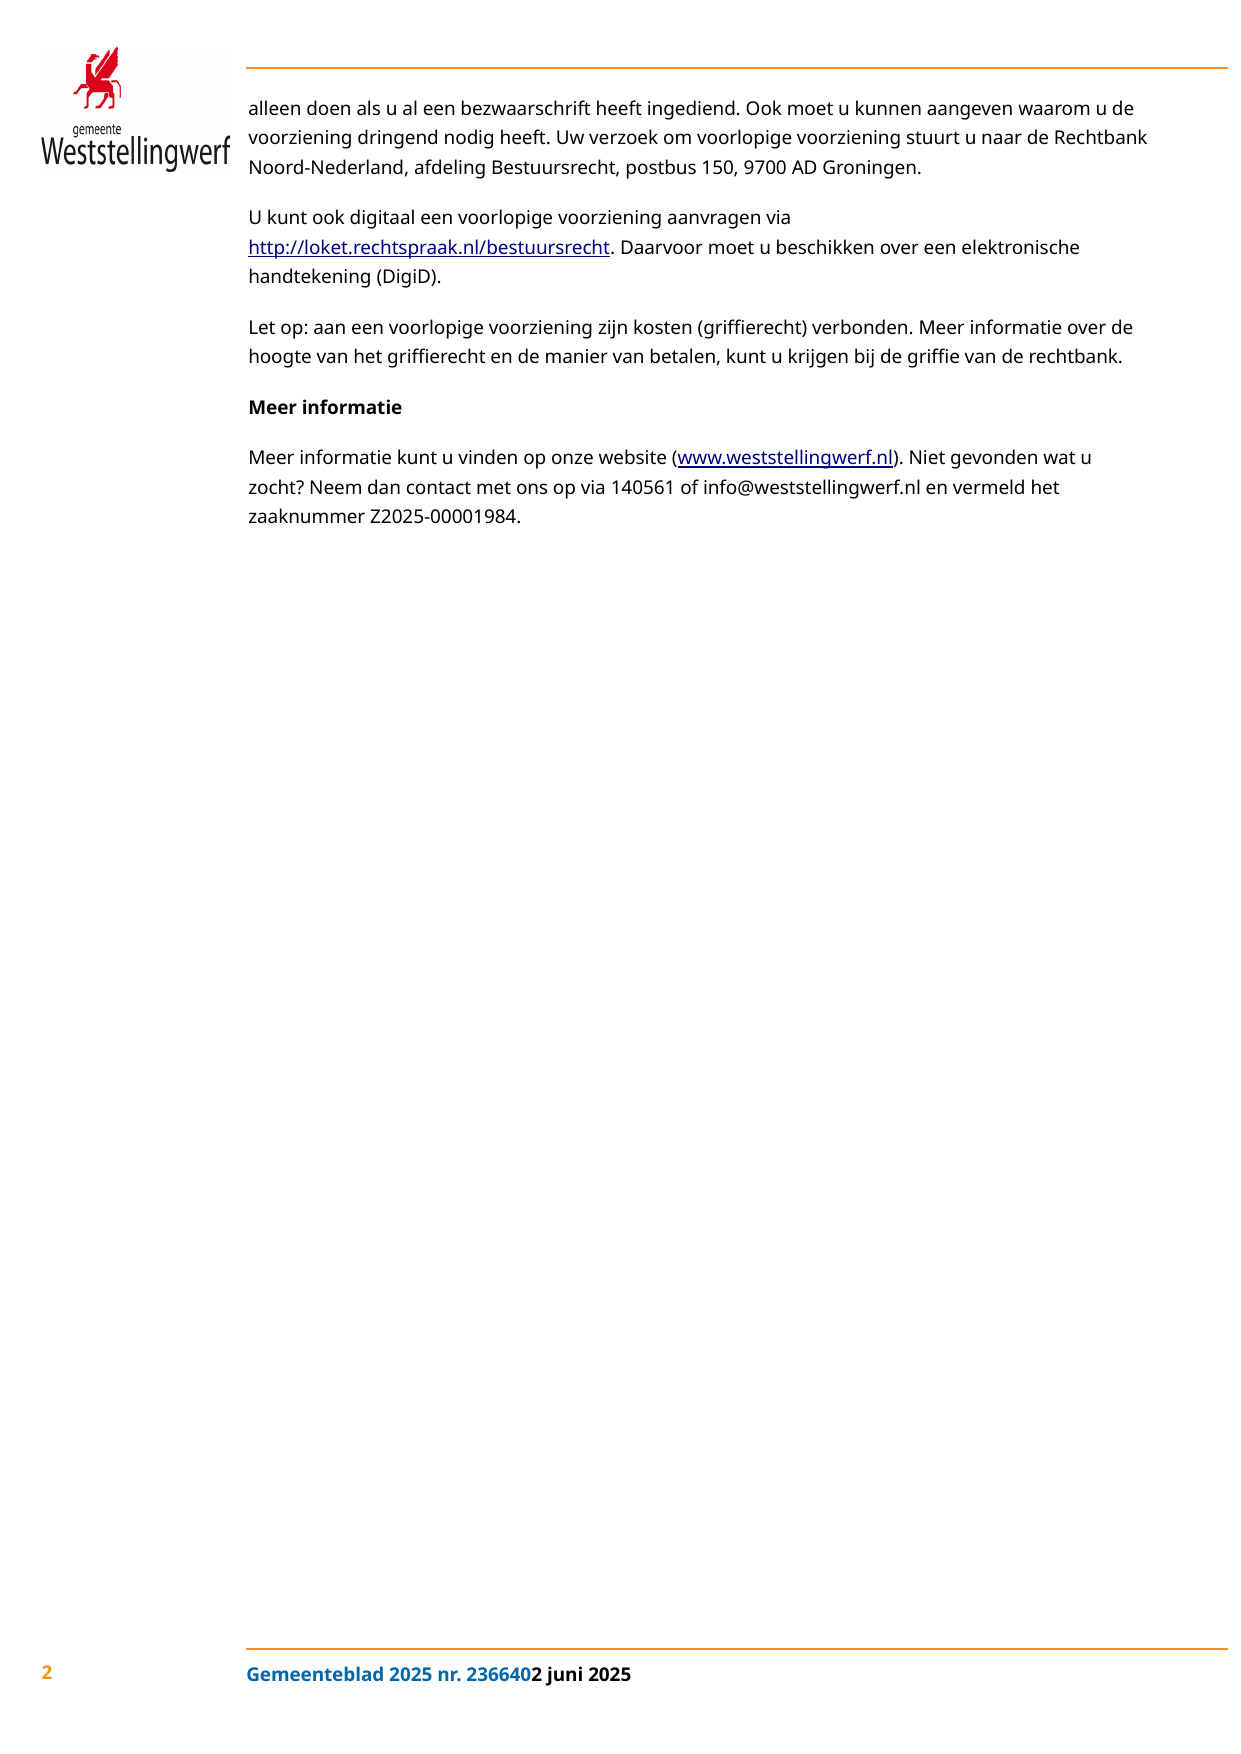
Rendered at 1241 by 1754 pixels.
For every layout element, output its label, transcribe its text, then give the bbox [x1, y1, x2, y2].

text U kunt ook digitaal een voorlopige voorziening aanvragen via http://loket.rechtspraak.nl/bestuursrecht. Daarvoor moet u beschikken over een elektronische handtekening (DigiD). [248, 204, 1152, 289]
picture [41, 47, 231, 172]
text alleen doen als u al een bezwaarschrift heeft ingediend. Ook moet u kunnen aangeven waarom u de voorziening dringend nodig heeft. Uw verzoek om voorlopige voorziening stuurt u naar de Rechtbank Noord-Nederland, afdeling Bestuursrecht, postbus 150, 9700 AD Groningen. [248, 95, 1152, 180]
text Meer informatie kunt u vinden op onze website (www.weststellingwerf.nl). Niet gevonden wat u zocht? Neem dan contact met ons op via 140561 of info@weststellingwerf.nl en vermeld het zaaknummer Z2025-00001984. [248, 444, 1152, 529]
text Let op: aan een voorlopige voorziening zijn kosten (griffierecht) verbonden. Meer informatie over de hoogte van het griffierecht en de manier van betalen, kunt u krijgen bij de griffie van de rechtbank. [248, 314, 1152, 369]
text Meer informatie [248, 394, 1152, 420]
